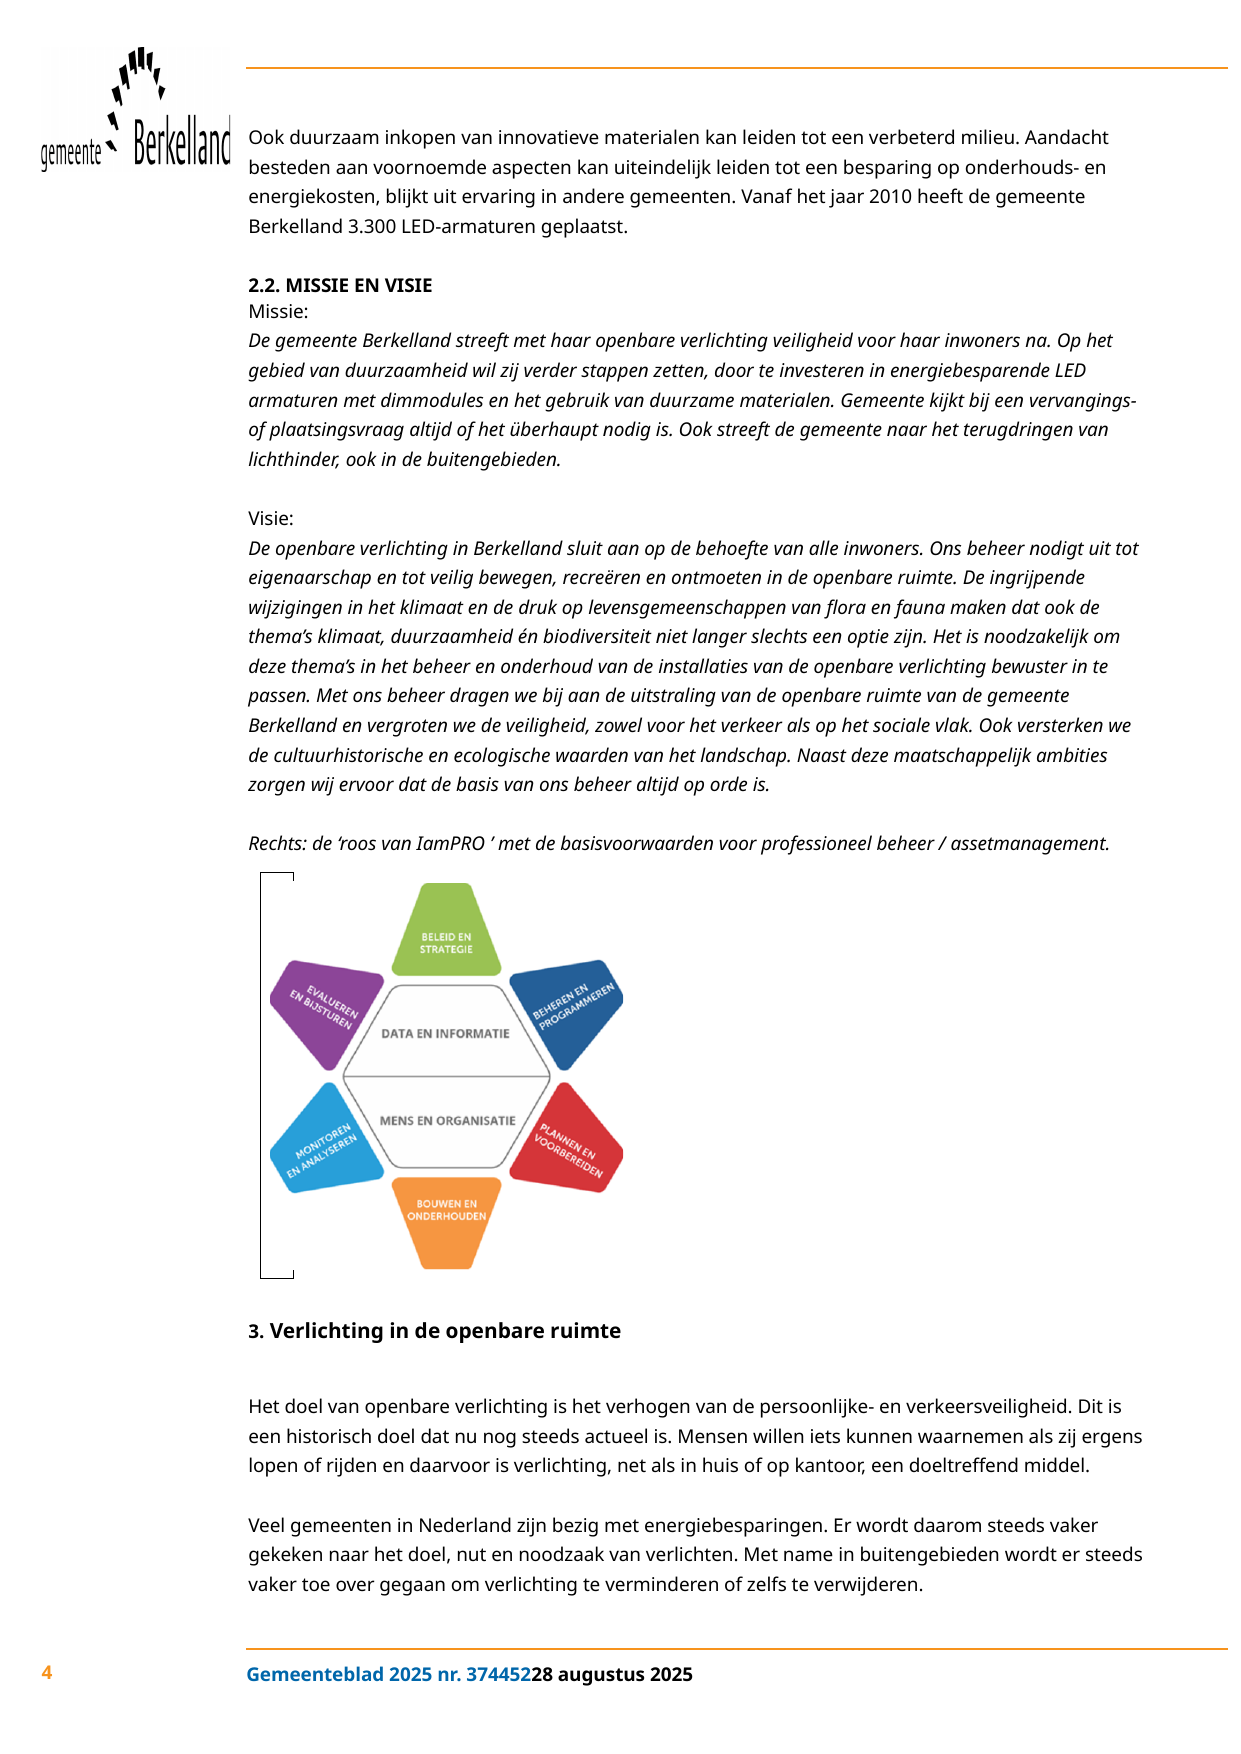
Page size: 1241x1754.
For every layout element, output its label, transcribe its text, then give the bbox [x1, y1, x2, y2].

text Ook duurzaam inkopen van innovatieve materialen kan leiden tot een verbeterd milieu. Aandacht besteden aan voornoemde aspecten kan uiteindelijk leiden tot een besparing op onderhouds- en energiekosten, blijkt uit ervaring in andere gemeenten. Vanaf het jaar 2010 heeft de gemeente Berkelland 3.300 LED-armaturen geplaatst. [248, 124, 1152, 239]
text Veel gemeenten in Nederland zijn bezig met energiebesparingen. Er wordt daarom steeds vaker gekeken naar het doel, nut en noodzaak van verlichten. Met name in buitengebieden wordt er steeds vaker toe over gegaan om verlichting te verminderen of zelfs te verwijderen. [248, 1512, 1152, 1597]
text Rechts: de ‘roos van IamPRO ’ met de basisvoorwaarden voor professioneel beheer / assetmanagement. [248, 831, 1152, 856]
text De gemeente Berkelland streeft met haar openbare verlichting veiligheid voor haar inwoners na. Op het gebied van duurzaamheid wil zij verder stappen zetten, door te investeren in energiebesparende LED armaturen met dimmodules en het gebruik van duurzame materialen. Gemeente kijkt bij een vervangings- of plaatsingsvraag altijd of het überhaupt nodig is. Ook streeft de gemeente naar het terugdringen van lichthinder, ook in de buitengebieden. [248, 328, 1152, 472]
text Het doel van openbare verlichting is het verhogen van de persoonlijke- en verkeersveiligheid. Dit is een historisch doel dat nu nog steeds actueel is. Mensen willen iets kunnen waarnemen als zij ergens lopen of rijden en daarvoor is verlichting, net als in huis of op kantoor, een doeltreffend middel. [248, 1393, 1152, 1478]
text 2.2. MISSIE EN VISIE [248, 272, 1152, 298]
picture [268, 881, 624, 1270]
picture [41, 47, 231, 172]
text Missie: [248, 298, 1152, 324]
text 3. Verlichting in de openbare ruimte [248, 1316, 1152, 1344]
text De openbare verlichting in Berkelland sluit aan op de behoefte van alle inwoners. Ons beheer nodigt uit tot eigenaarschap en tot veilig bewegen, recreëren en ontmoeten in de openbare ruimte. De ingrijpende wijzigingen in het klimaat en de druk op levensgemeenschappen van flora en fauna maken dat ook de thema’s klimaat, duurzaamheid én biodiversiteit niet langer slechts een optie zijn. Het is noodzakelijk om deze thema’s in het beheer en onderhoud van de installaties van de openbare verlichting bewuster in te passen. Met ons beheer dragen we bij aan de uitstraling van de openbare ruimte van de gemeente Berkelland en vergroten we de veiligheid, zowel voor het verkeer als op het sociale vlak. Ook versterken we de cultuurhistorische en ecologische waarden van het landschap. Naast deze maatschappelijk ambities zorgen wij ervoor dat de basis van ons beheer altijd op orde is. [248, 535, 1152, 797]
text Visie: [248, 505, 1152, 531]
